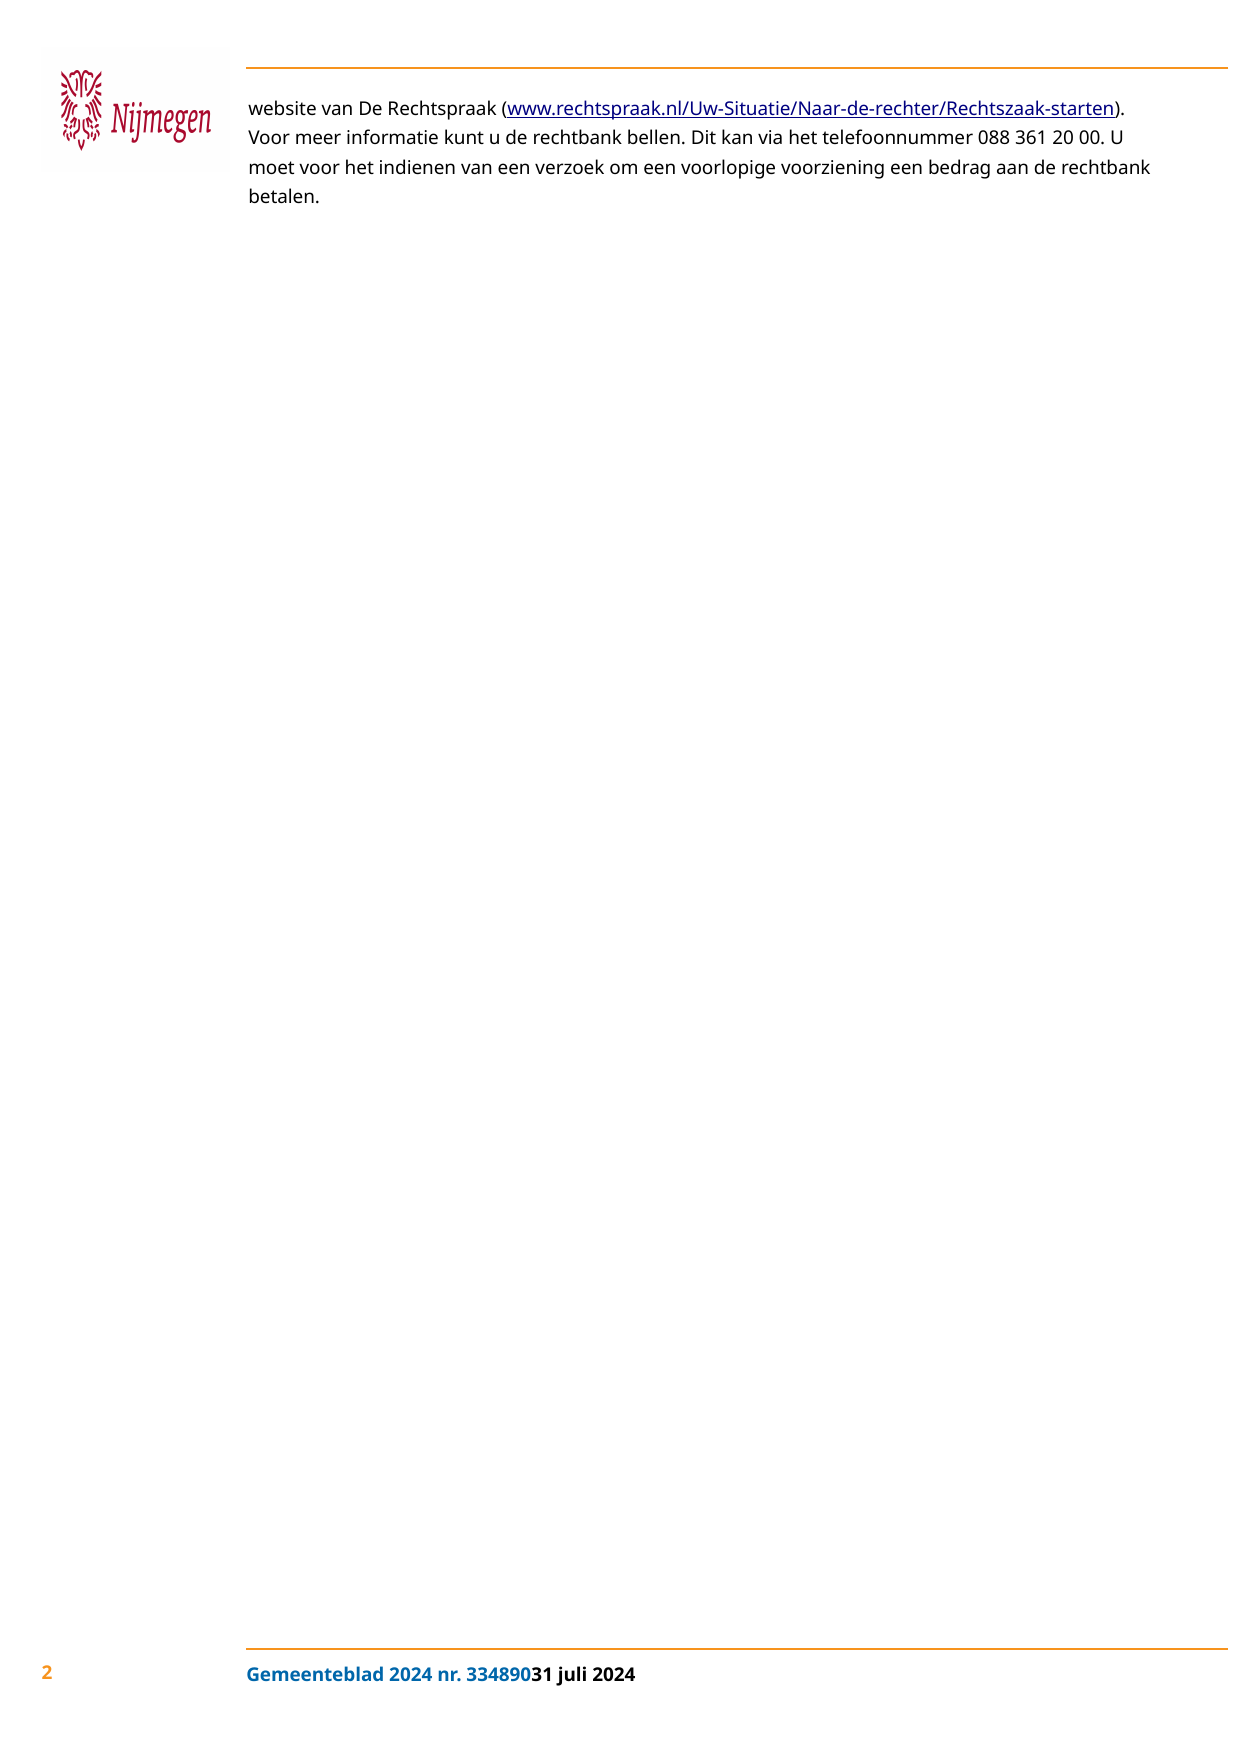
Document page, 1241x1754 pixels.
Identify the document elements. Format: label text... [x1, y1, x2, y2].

picture [41, 47, 231, 172]
text website van De Rechtspraak (www.rechtspraak.nl/Uw-Situatie/Naar-de-rechter/Rechtszaak-starten). Voor meer informatie kunt u de rechtbank bellen. Dit kan via het telefoonnummer 088 361 20 00. U moet voor het indienen van een verzoek om een voorlopige voorziening een bedrag aan de rechtbank betalen. [248, 95, 1152, 209]
